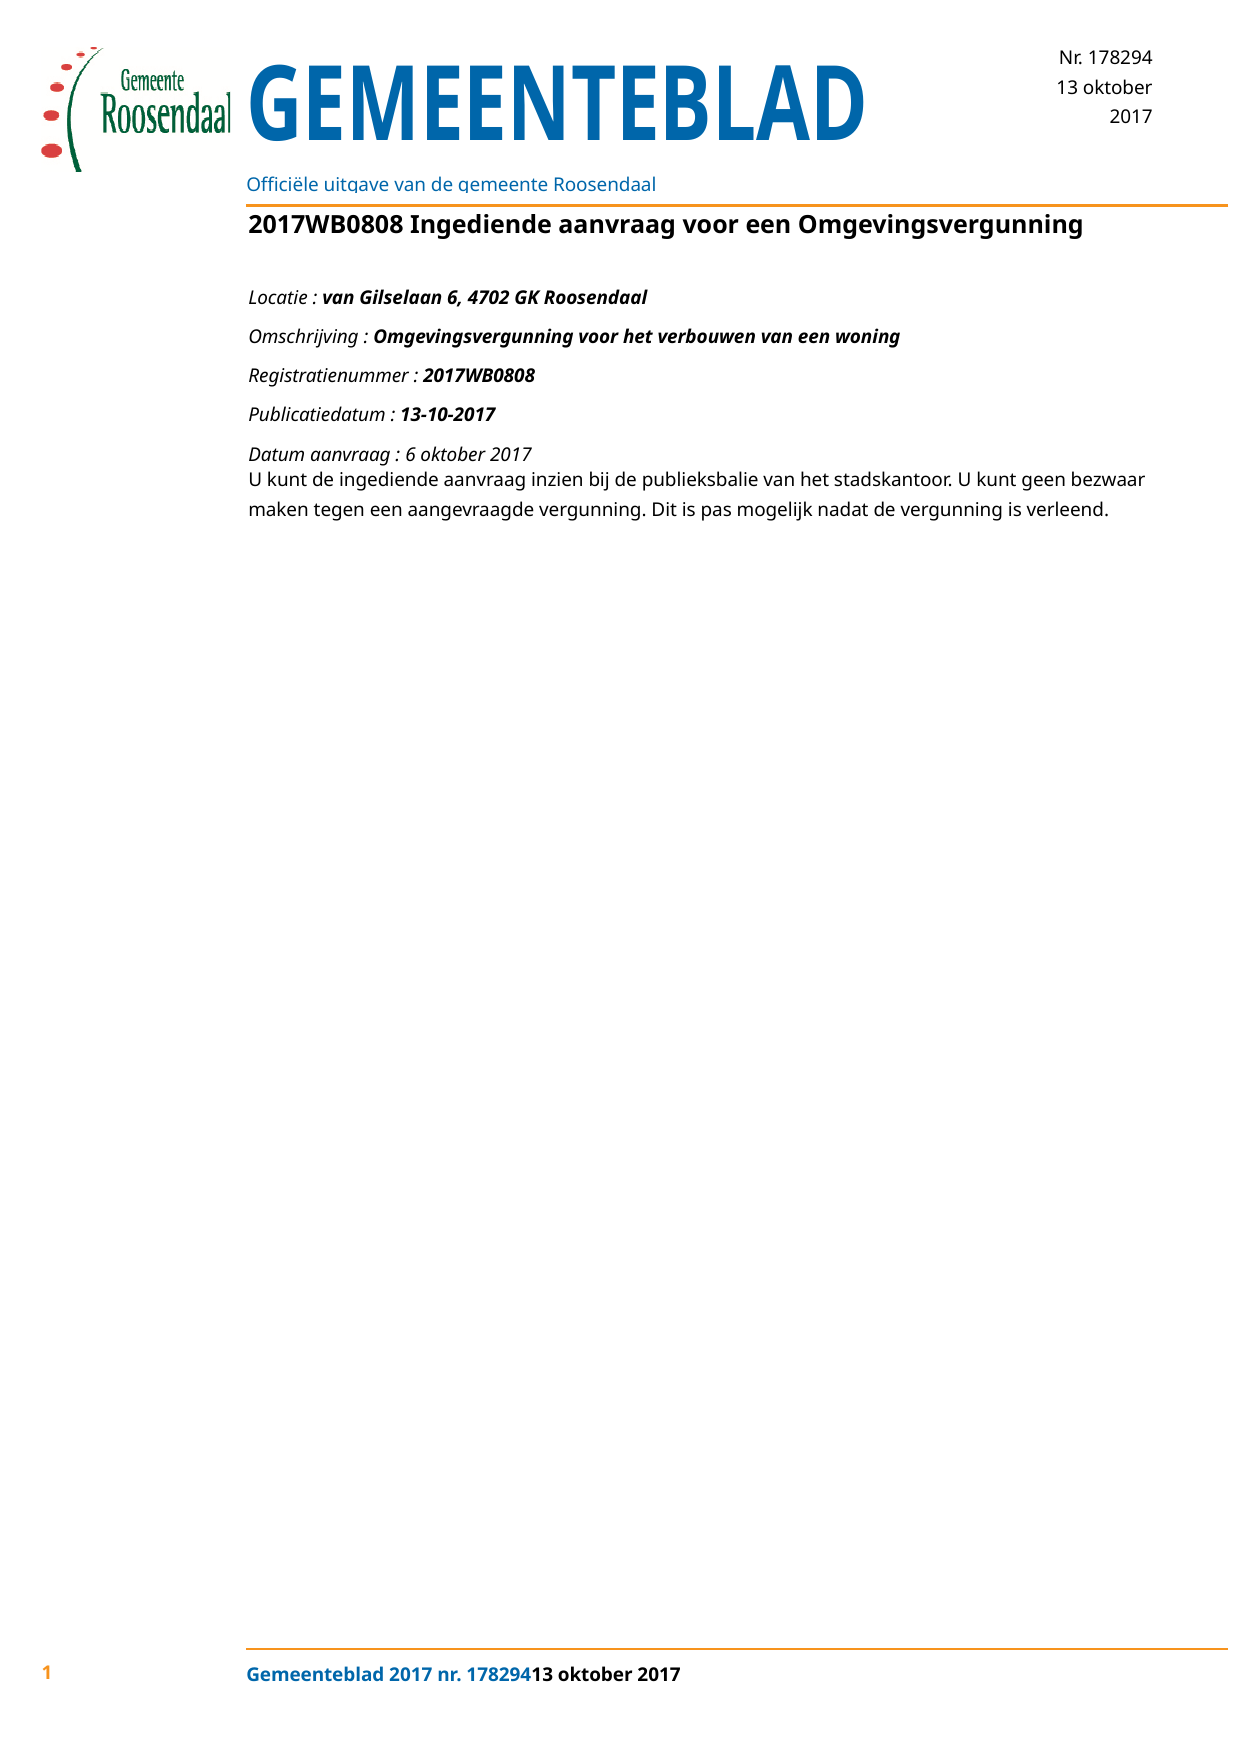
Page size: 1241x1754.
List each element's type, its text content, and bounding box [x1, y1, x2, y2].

text Omschrijving : Omgevingsvergunning voor het verbouwen van een woning [248, 323, 1152, 349]
text Publicatiedatum : 13-10-2017 [248, 402, 1152, 427]
picture [41, 47, 231, 172]
text Datum aanvraag : 6 oktober 2017 [248, 441, 1152, 467]
text Registratienummer : 2017WB0808 [248, 362, 1152, 388]
text Locatie : van Gilselaan 6, 4702 GK Roosendaal [248, 284, 1152, 309]
text 2017WB0808 Ingediende aanvraag voor een Omgevingsvergunning [248, 207, 1152, 241]
text U kunt de ingediende aanvraag inzien bij de publieksbalie van het stadskantoor. U kunt geen bezwaar maken tegen een aangevraagde vergunning. Dit is pas mogelijk nadat de vergunning is verleend. [248, 467, 1152, 522]
